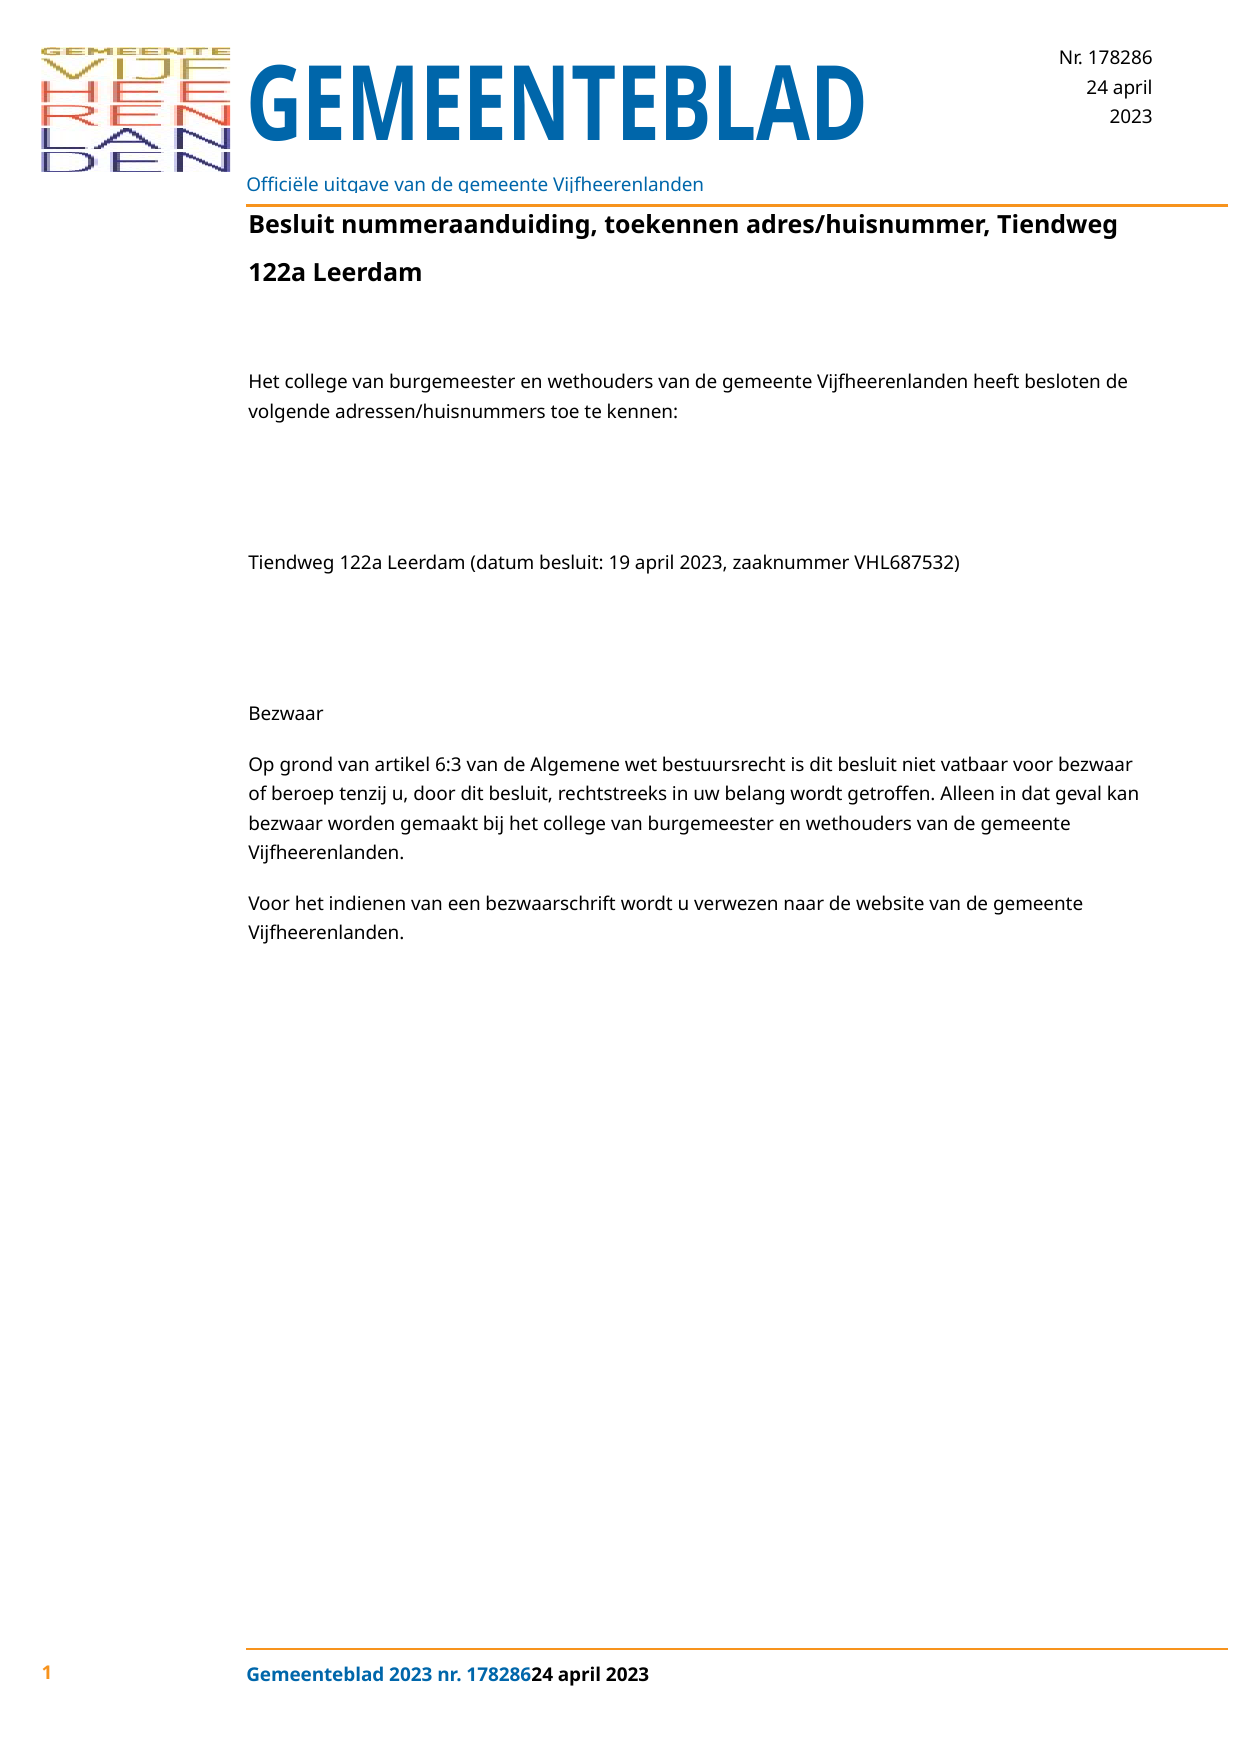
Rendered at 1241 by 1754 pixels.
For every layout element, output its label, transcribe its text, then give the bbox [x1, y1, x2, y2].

text Tiendweg 122a Leerdam (datum besluit: 19 april 2023, zaaknummer VHL687532) [248, 549, 1152, 575]
text Het college van burgemeester en wethouders van de gemeente Vijfheerenlanden heeft besloten de volgende adressen/huisnummers toe te kennen: [248, 368, 1152, 424]
text Op grond van artikel 6:3 van de Algemene wet bestuursrecht is dit besluit niet vatbaar voor bezwaar of beroep tenzij u, door dit besluit, rechtstreeks in uw belang wordt getroffen. Alleen in dat geval kan bezwaar worden gemaakt bij het college van burgemeester en wethouders van de gemeente Vijfheerenlanden. [248, 751, 1152, 865]
text Voor het indienen van een bezwaarschrift wordt u verwezen naar de website van de gemeente Vijfheerenlanden. [248, 890, 1152, 945]
text Besluit nummeraanduiding, toekennen adres/huisnummer, Tiendweg 122a Leerdam [248, 207, 1152, 288]
picture [41, 47, 231, 172]
text Bezwaar [248, 700, 1152, 726]
